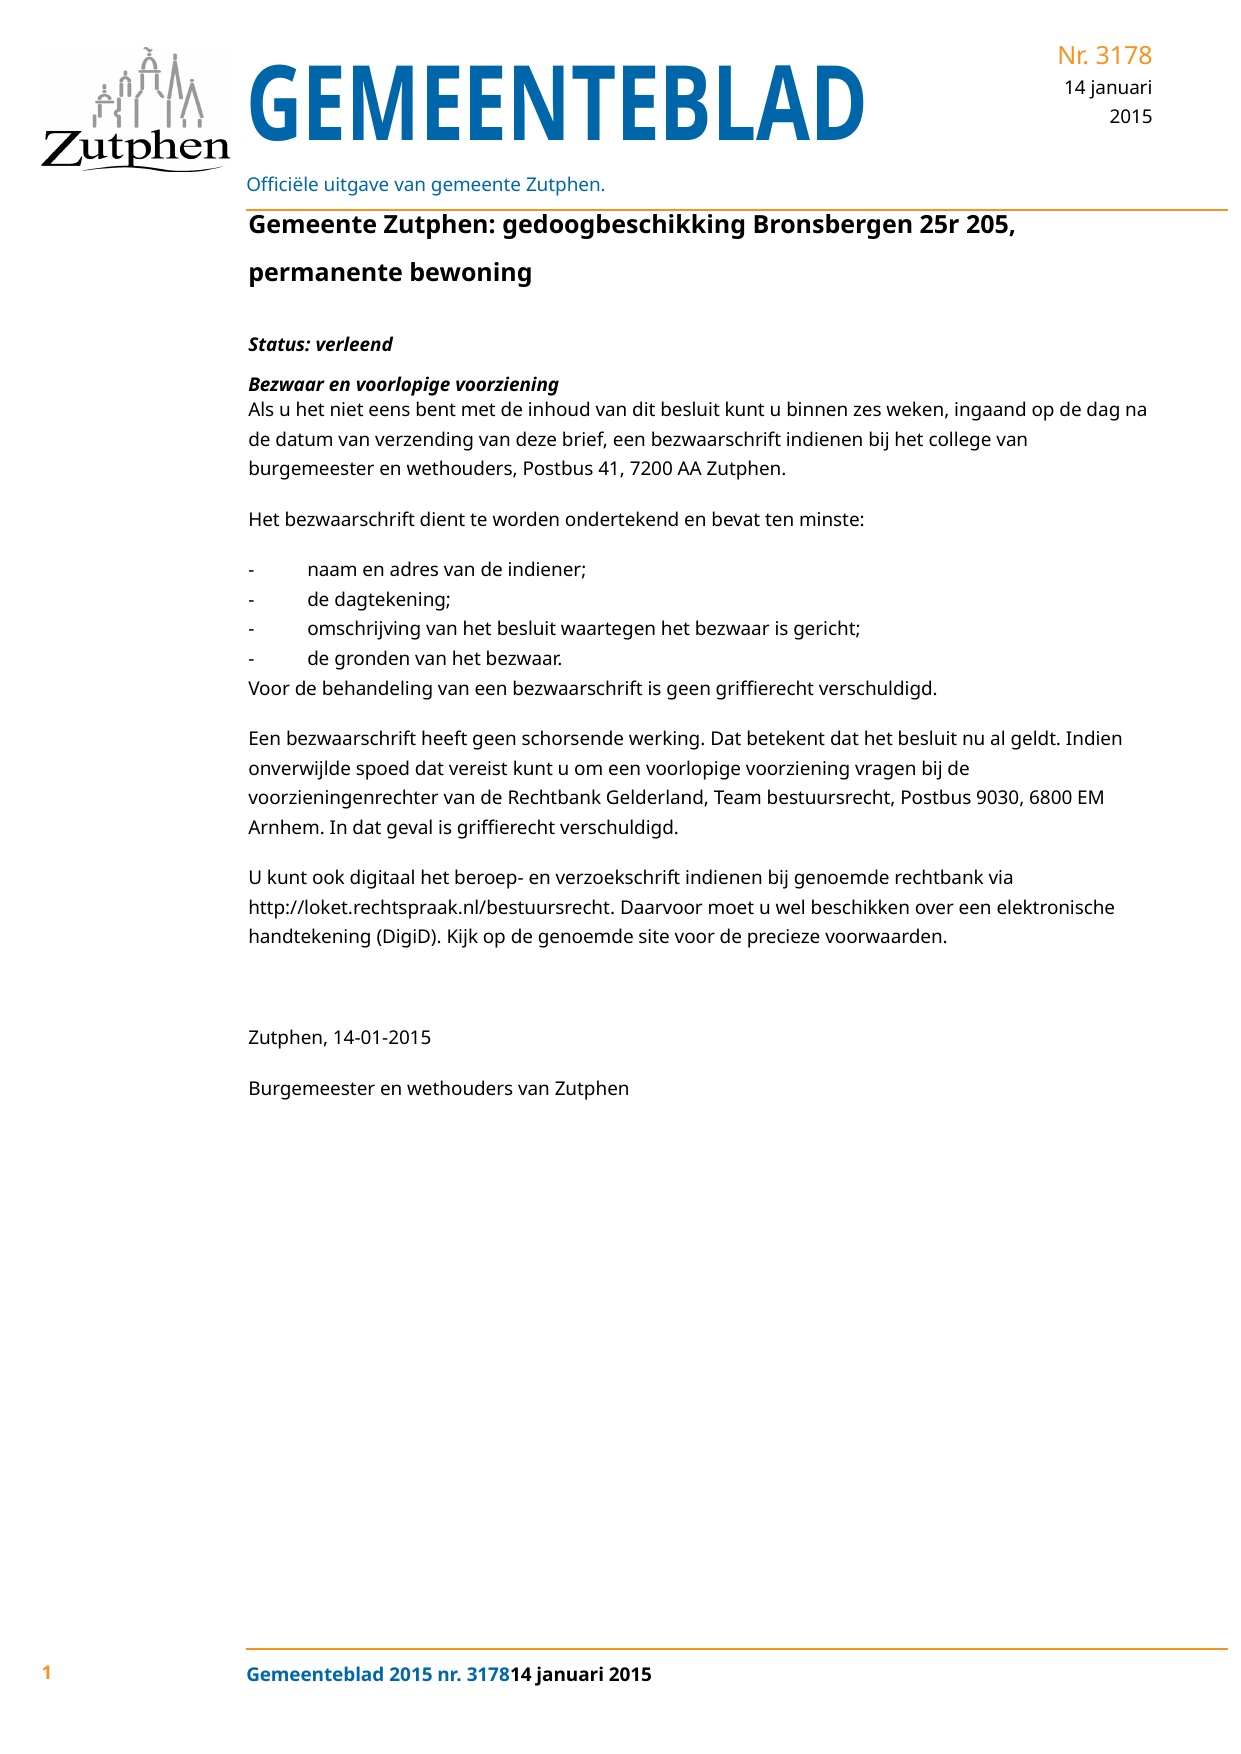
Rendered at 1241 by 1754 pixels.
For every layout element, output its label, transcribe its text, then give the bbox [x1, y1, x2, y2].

list de dagtekening; [248, 586, 1152, 612]
text Een bezwaarschrift heeft geen schorsende werking. Dat betekent dat het besluit nu al geldt. Indien onverwijlde spoed dat vereist kunt u om een voorlopige voorziening vragen bij de voorzieningenrechter van de Rechtbank Gelderland, Team bestuursrecht, Postbus 9030, 6800 EM Arnhem. In dat geval is griffierecht verschuldigd. [248, 725, 1152, 840]
text Status: verleend [248, 331, 1152, 357]
text Gemeente Zutphen: gedoogbeschikking Bronsbergen 25r 205, permanente bewoning [248, 211, 1152, 288]
list naam en adres van de indiener; [248, 556, 1152, 582]
picture [41, 47, 231, 172]
text Als u het niet eens bent met de inhoud van dit besluit kunt u binnen zes weken, ingaand op de dag na de datum van verzending van deze brief, een bezwaarschrift indienen bij het college van burgemeester en wethouders, Postbus 41, 7200 AA Zutphen. [248, 396, 1152, 481]
text Het bezwaarschrift dient te worden ondertekend en bevat ten minste: [248, 506, 1152, 532]
text Burgemeester en wethouders van Zutphen [248, 1075, 1152, 1101]
text U kunt ook digitaal het beroep- en verzoekschrift indienen bij genoemde rechtbank via http://loket.rechtspraak.nl/bestuursrecht. Daarvoor moet u wel beschikken over een elektronische handtekening (DigiD). Kijk op de genoemde site voor de precieze voorwaarden. [248, 864, 1152, 949]
list omschrijving van het besluit waartegen het bezwaar is gericht; [248, 616, 1152, 641]
text Voor de behandeling van een bezwaarschrift is geen griffierecht verschuldigd. [248, 675, 1152, 701]
text Zutphen, 14-01-2015 [248, 1024, 1152, 1050]
list de gronden van het bezwaar. [248, 645, 1152, 671]
text Bezwaar en voorlopige voorziening [248, 371, 1152, 396]
